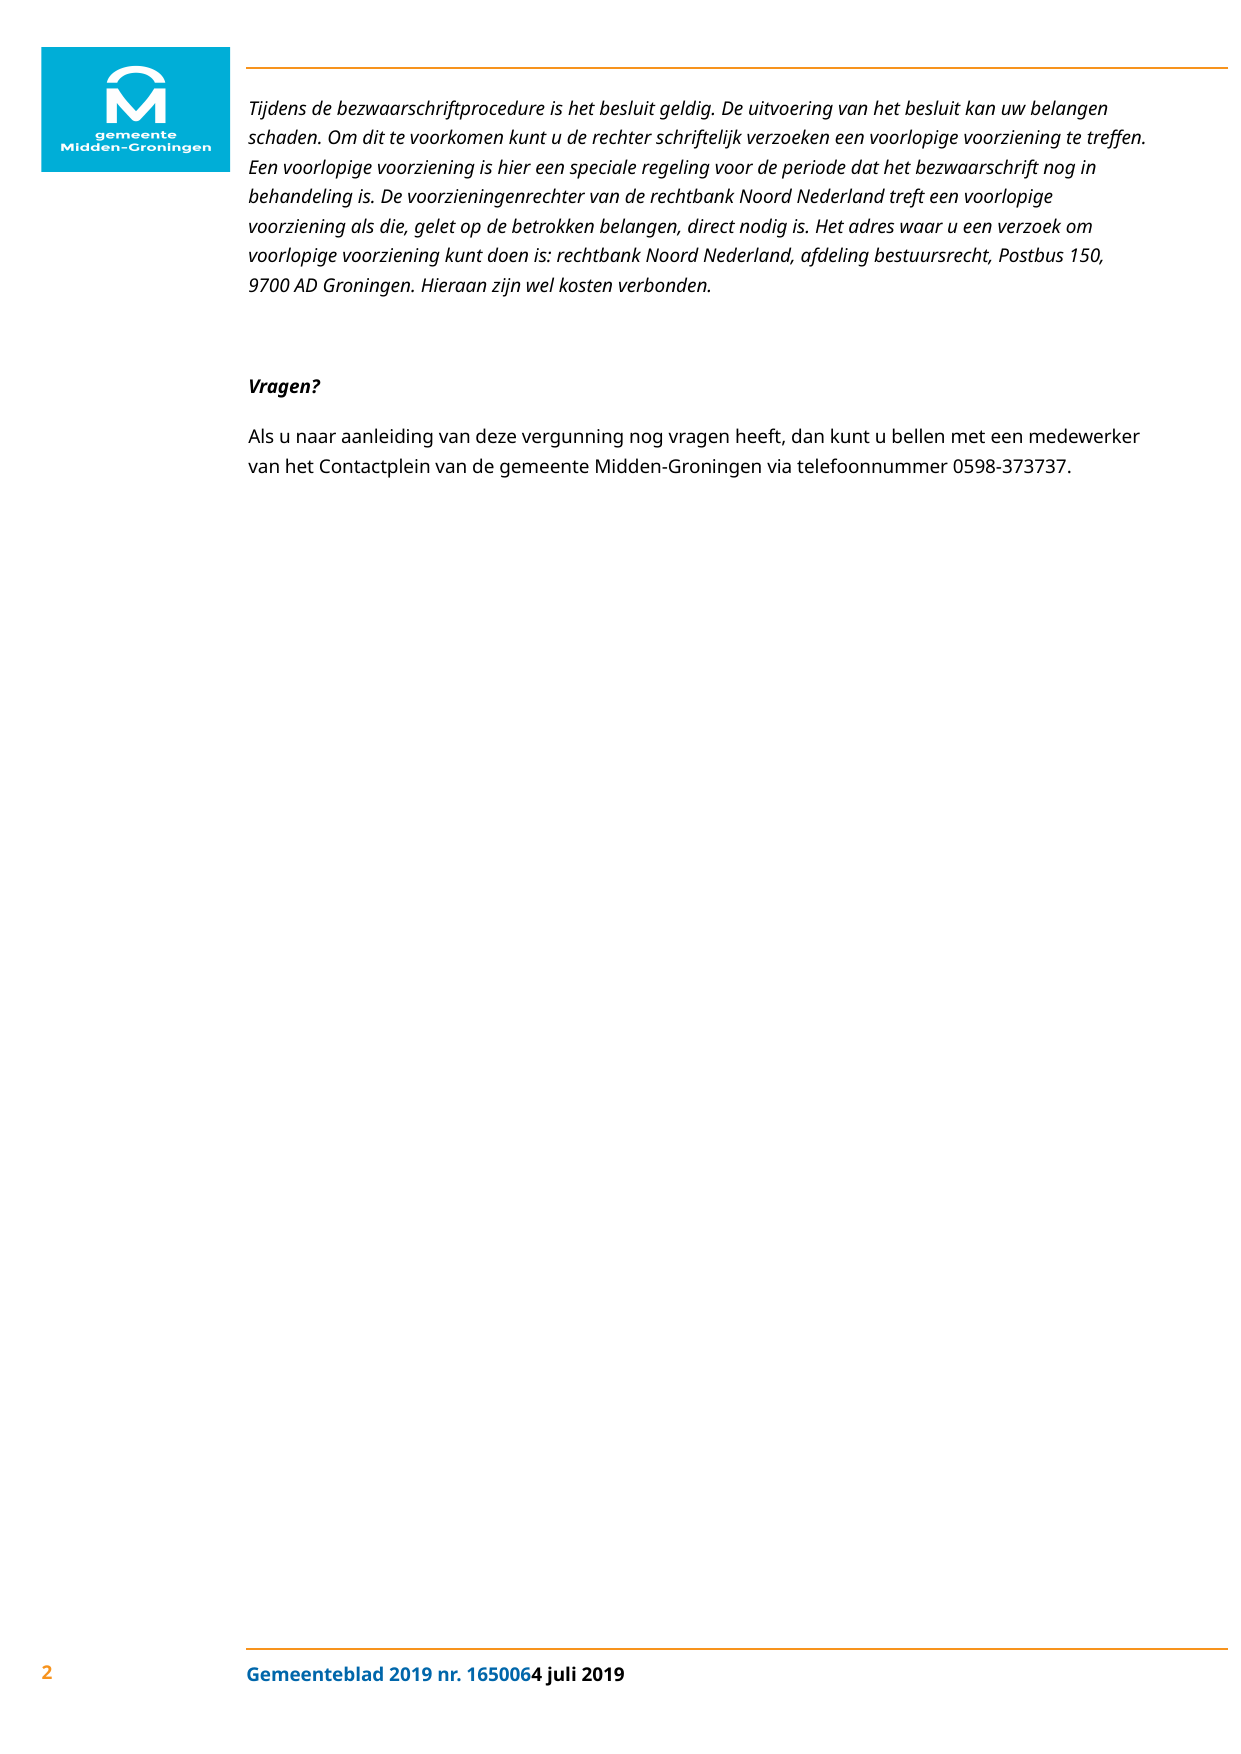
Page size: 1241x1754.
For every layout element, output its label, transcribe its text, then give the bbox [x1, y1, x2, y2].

text Vragen? [248, 373, 1152, 399]
text Als u naar aanleiding van deze vergunning nog vragen heeft, dan kunt u bellen met een medewerker van het Contactplein van de gemeente Midden-Groningen via telefoonnummer 0598-373737. [248, 423, 1152, 479]
picture [107, 89, 165, 122]
picture [108, 66, 164, 82]
picture [184, 146, 190, 153]
text Tijdens de bezwaarschriftprocedure is het besluit geldig. De uitvoering van het besluit kan uw belangen schaden. Om dit te voorkomen kunt u de rechter schriftelijk verzoeken een voorlopige voorziening te treffen. Een voorlopige voorziening is hier een speciale regeling voor de periode dat het bezwaarschrift nog in behandeling is. De voorzieningenrechter van de rechtbank Noord Nederland treft een voorlopige voorziening als die, gelet op de betrokken belangen, direct nodig is. Het adres waar u een verzoek om voorlopige voorziening kunt doen is: rechtbank Noord Nederland, afdeling bestuursrecht, Postbus 150, 9700 AD Groningen. Hieraan zijn wel kosten verbonden. [248, 95, 1152, 298]
